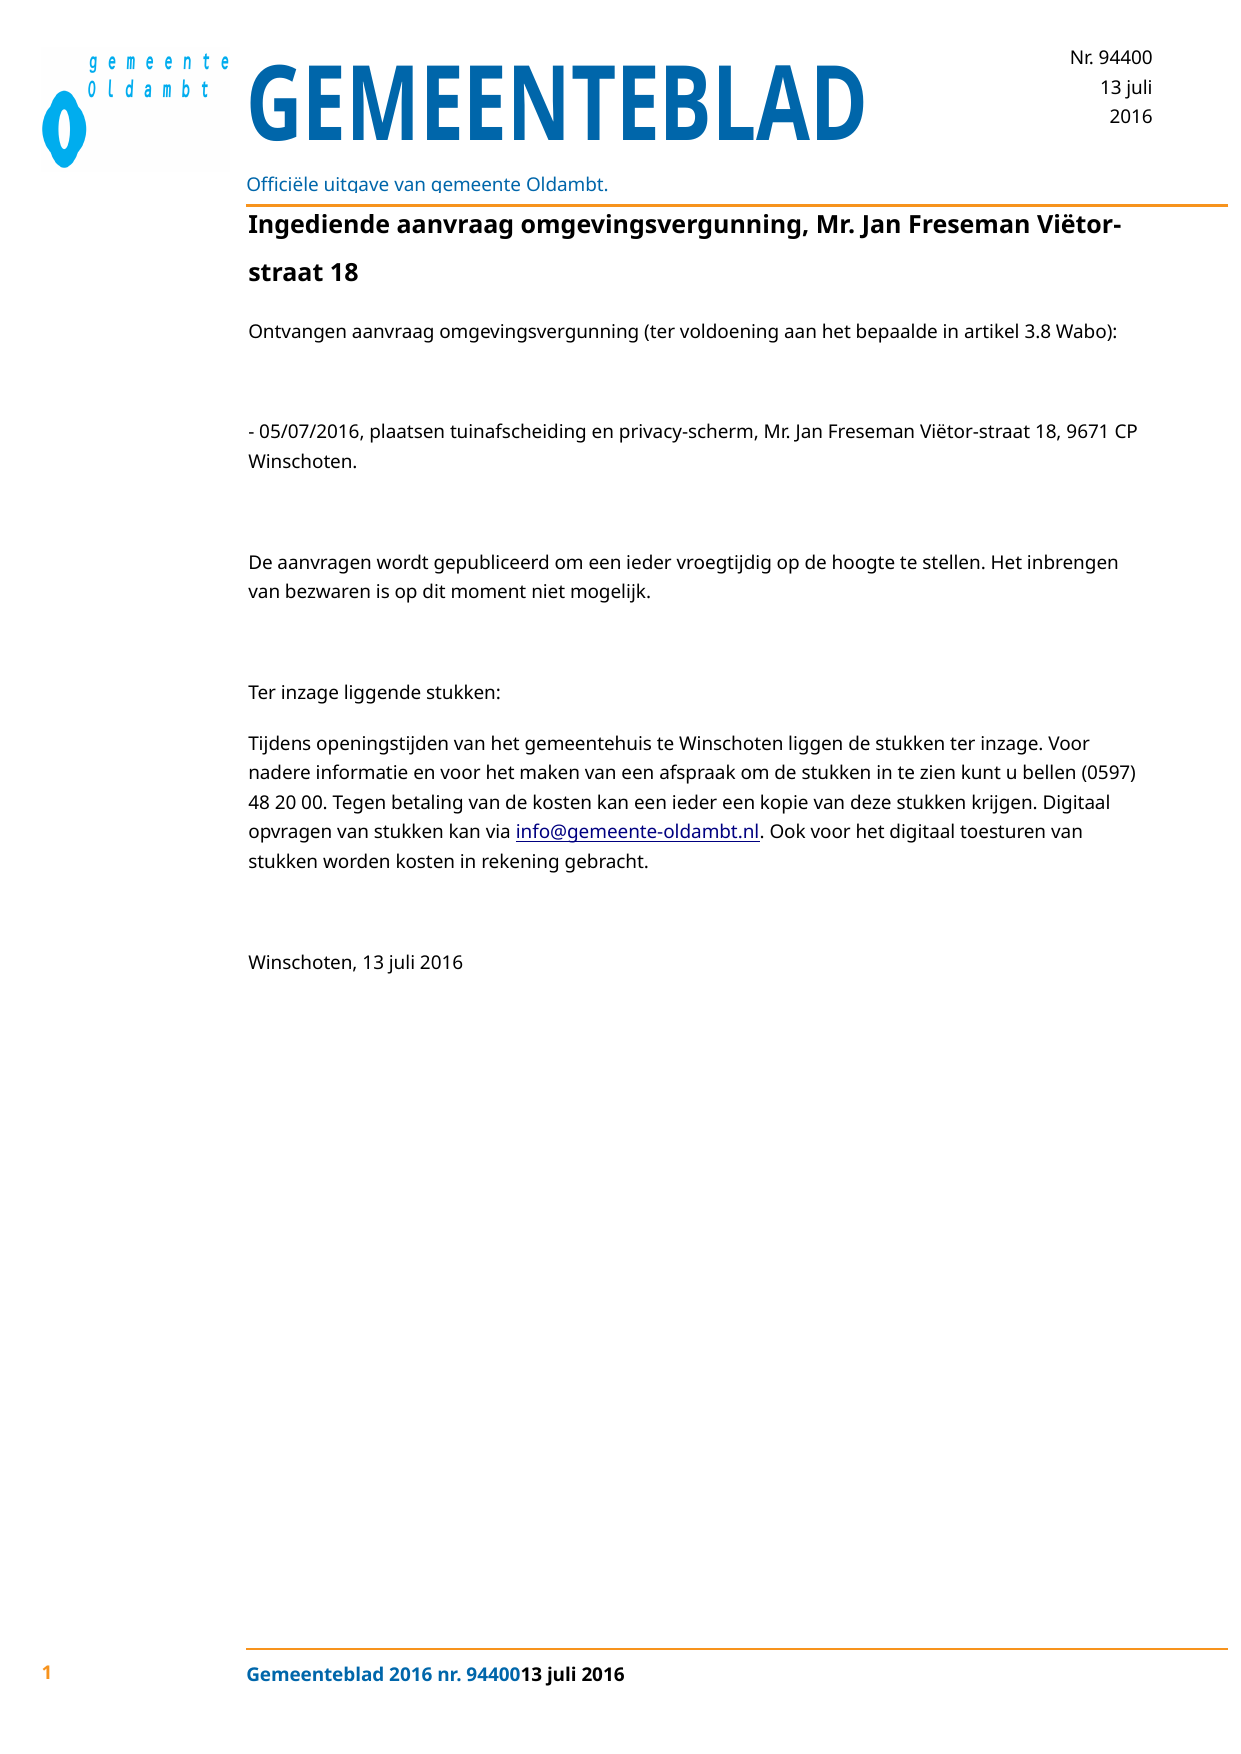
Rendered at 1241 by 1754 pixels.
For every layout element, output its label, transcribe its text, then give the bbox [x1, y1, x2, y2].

text Ter inzage liggende stukken: [248, 679, 1152, 705]
text Winschoten, 13 juli 2016 [248, 949, 1152, 975]
text De aanvragen wordt gepubliceerd om een ieder vroegtijdig op de hoogte te stellen. Het inbrengen van bezwaren is op dit moment niet mogelijk. [248, 549, 1152, 604]
text Tijdens openingstijden van het gemeentehuis te Winschoten liggen de stukken ter inzage. Voor nadere informatie en voor het maken van een afspraak om de stukken in te zien kunt u bellen (0597) 48 20 00. Tegen betaling van de kosten kan een ieder een kopie van deze stukken krijgen. Digitaal opvragen van stukken kan via info@gemeente-oldambt.nl. Ook voor het digitaal toesturen van stukken worden kosten in rekening gebracht. [248, 730, 1152, 874]
text - 05/07/2016, plaatsen tuinafscheiding en privacy-scherm, Mr. Jan Freseman Viëtor-straat 18, 9671 CP Winschoten. [248, 419, 1152, 474]
picture [41, 47, 231, 172]
text Ingediende aanvraag omgevingsvergunning, Mr. Jan Freseman Viëtor-straat 18 [248, 207, 1152, 288]
text Ontvangen aanvraag omgevingsvergunning (ter voldoening aan het bepaalde in artikel 3.8 Wabo): [248, 318, 1152, 344]
